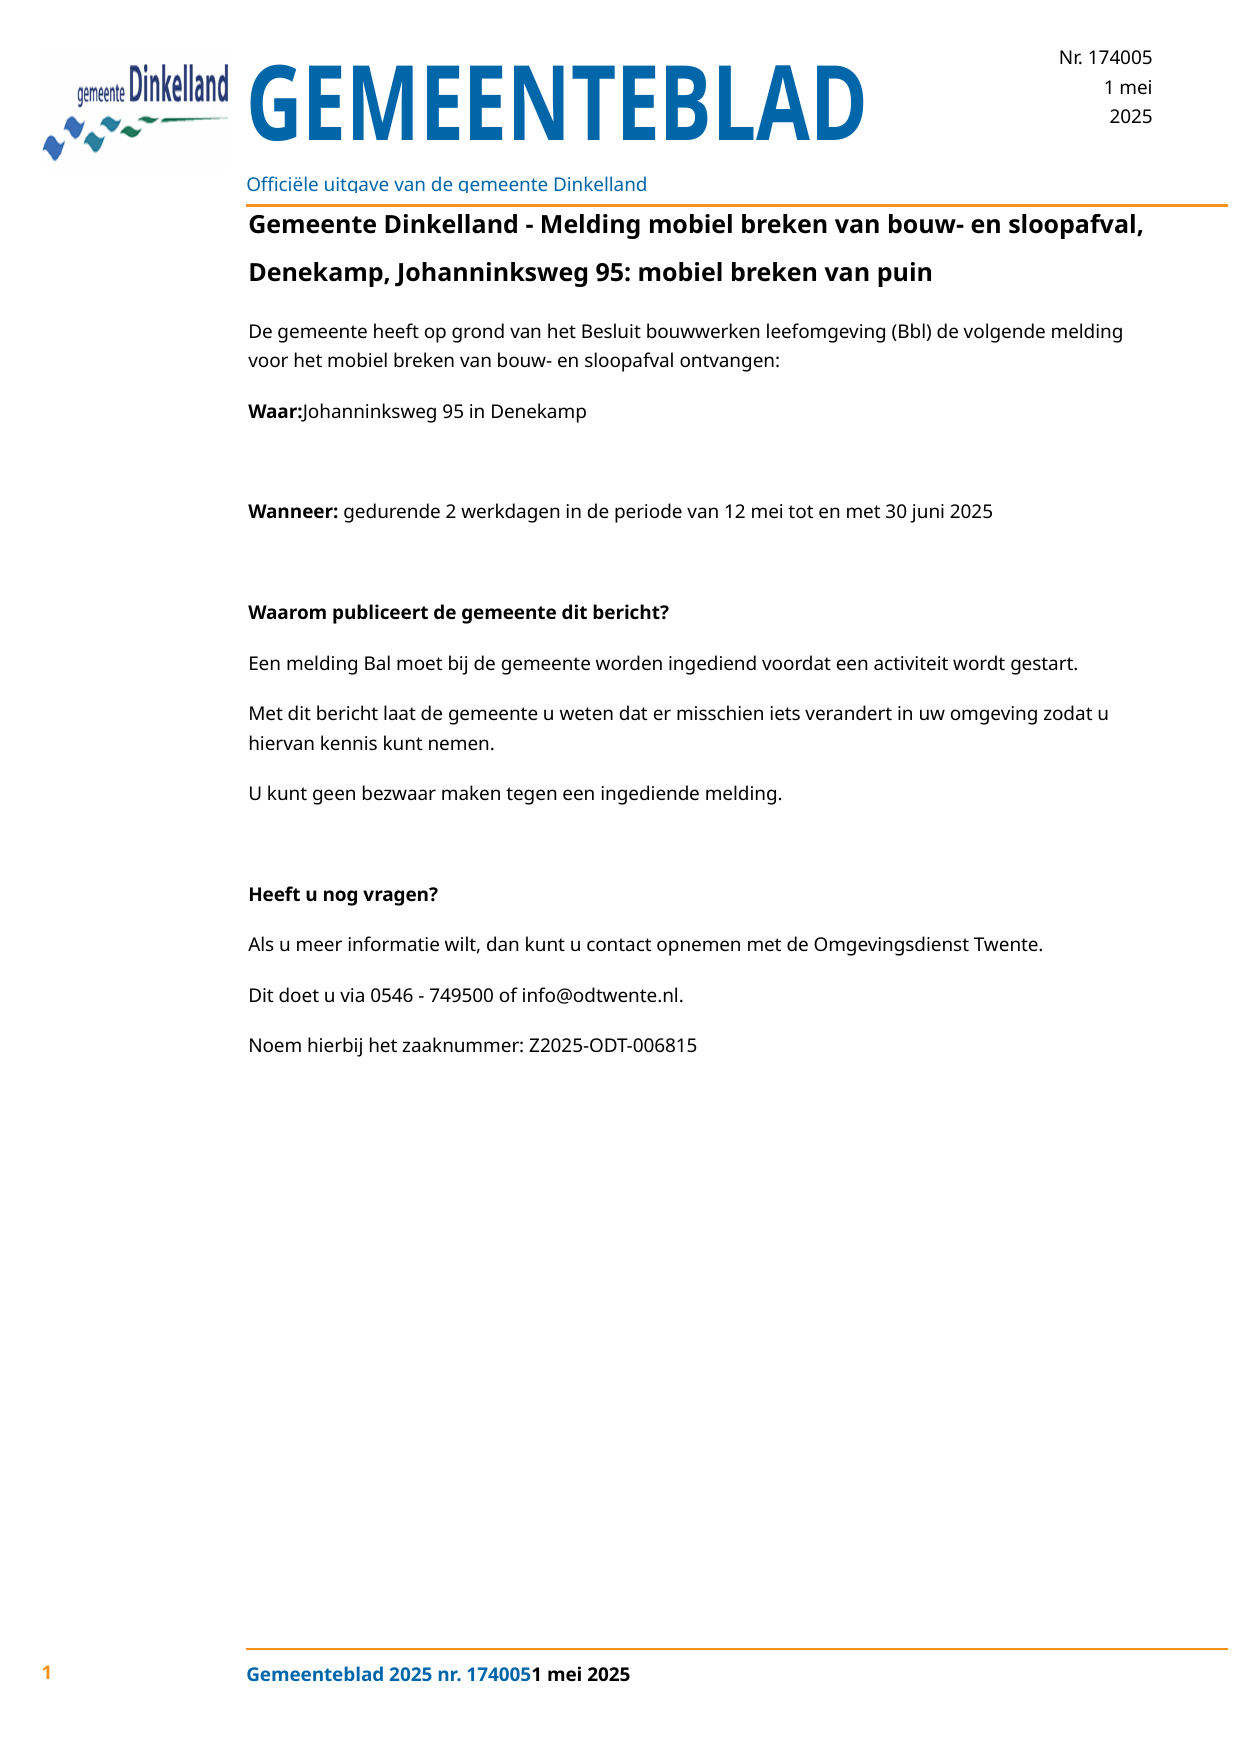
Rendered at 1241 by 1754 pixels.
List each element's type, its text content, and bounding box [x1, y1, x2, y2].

text Met dit bericht laat de gemeente u weten dat er misschien iets verandert in uw omgeving zodat u hiervan kennis kunt nemen. [248, 700, 1152, 756]
text Dit doet u via 0546 - 749500 of info@odtwente.nl. [248, 982, 1152, 1008]
text Een melding Bal moet bij de gemeente worden ingediend voordat een activiteit wordt gestart. [248, 650, 1152, 676]
text Noem hierbij het zaaknummer: Z2025-ODT-006815 [248, 1032, 1152, 1058]
text De gemeente heeft op grond van het Besluit bouwwerken leefomgeving (Bbl) de volgende melding voor het mobiel breken van bouw- en sloopafval ontvangen: [248, 318, 1152, 373]
text Als u meer informatie wilt, dan kunt u contact opnemen met de Omgevingsdienst Twente. [248, 932, 1152, 957]
text Heeft u nog vragen? [248, 881, 1152, 907]
text U kunt geen bezwaar maken tegen een ingediende melding. [248, 780, 1152, 806]
text Wanneer: gedurende 2 werkdagen in de periode van 12 mei tot en met 30 juni 2025 [248, 499, 1152, 524]
text Waarom publiceert de gemeente dit bericht? [248, 599, 1152, 625]
text Waar:Johanninksweg 95 in Denekamp [248, 398, 1152, 424]
picture [41, 47, 231, 172]
text Gemeente Dinkelland - Melding mobiel breken van bouw- en sloopafval, Denekamp, Johanninksweg 95: mobiel breken van puin [248, 207, 1152, 288]
